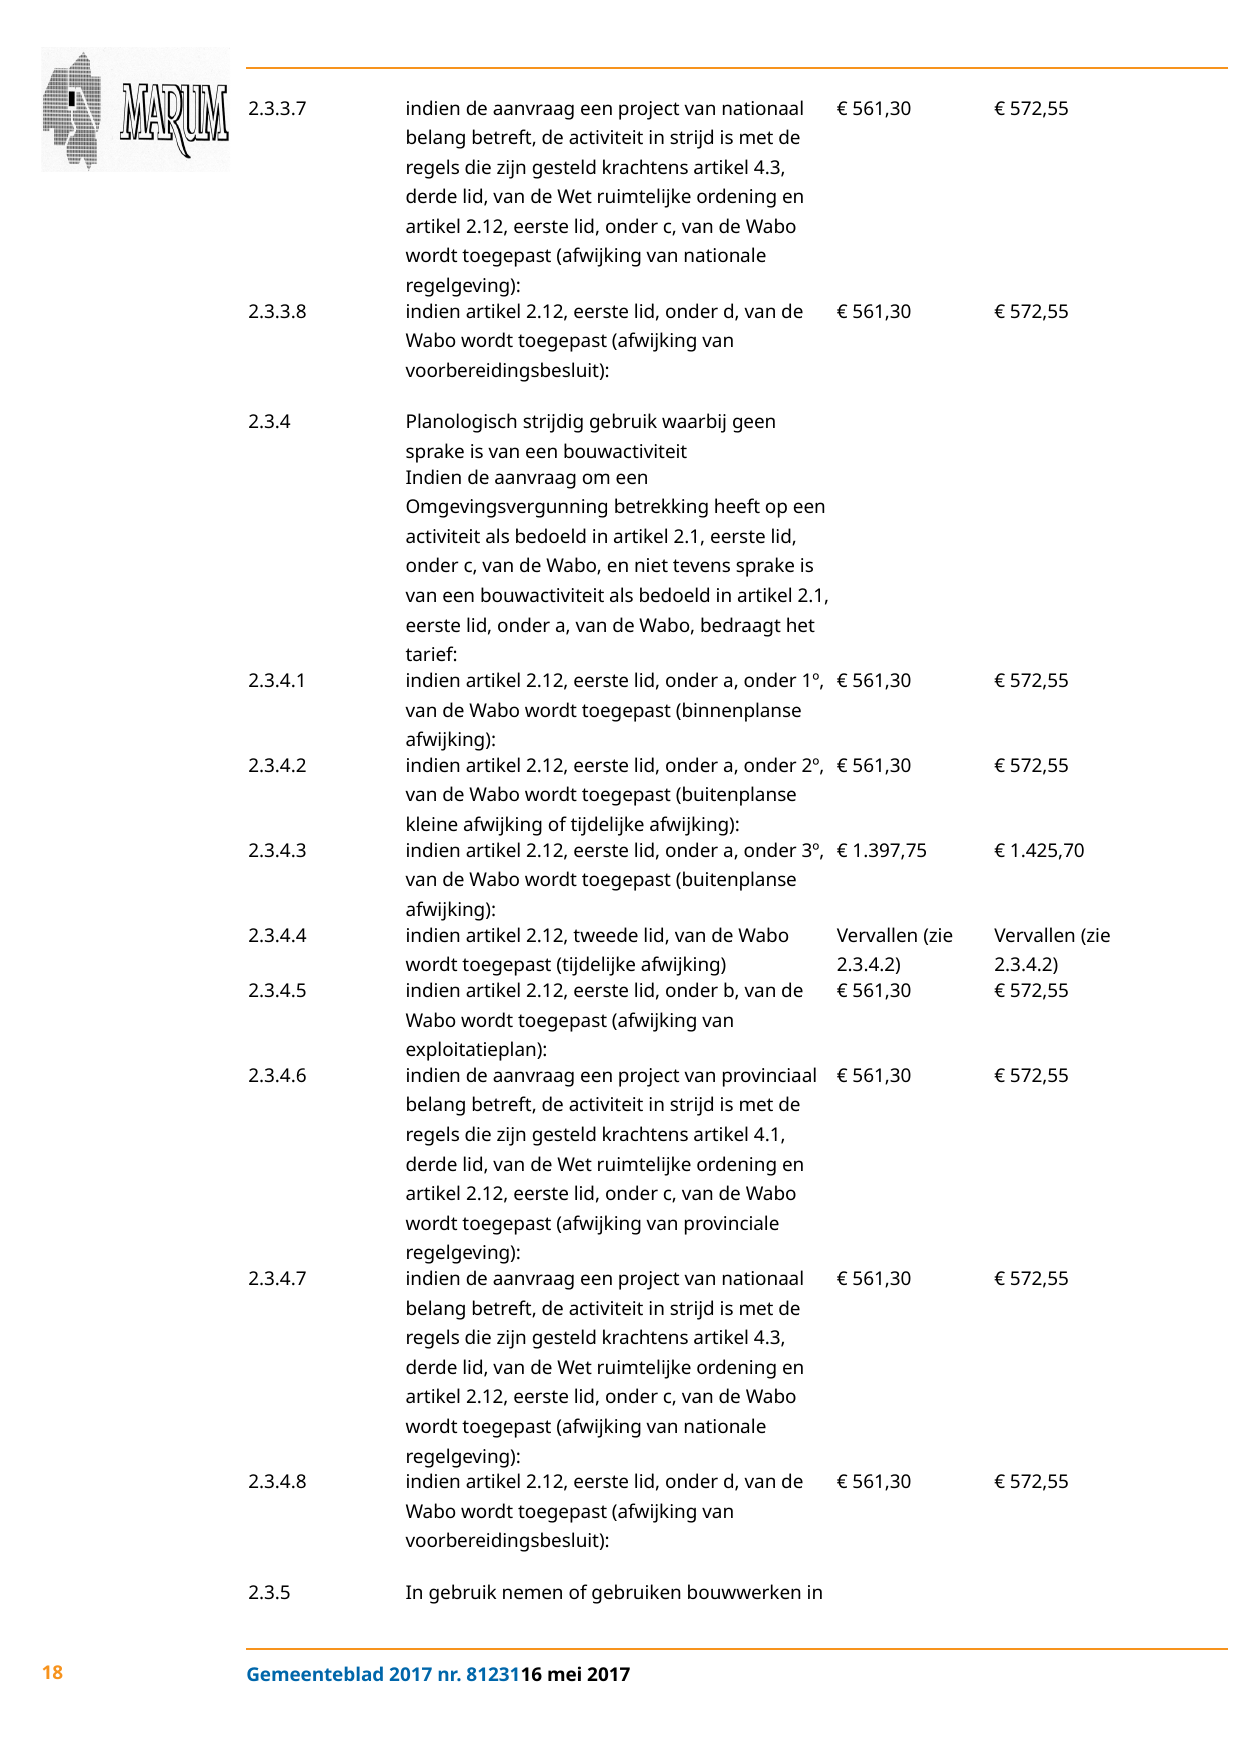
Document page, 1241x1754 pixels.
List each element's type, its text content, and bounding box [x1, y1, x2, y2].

table_cell € 572,55 [994, 1062, 1152, 1265]
table_cell indien artikel 2.12, tweede lid, van de Wabo wordt toegepast (tijdelijke afwijking) [405, 922, 837, 977]
table_cell indien artikel 2.12, eerste lid, onder d, van de Wabo wordt toegepast (afwijking van voorbereidingsbesluit): [405, 298, 837, 383]
table_cell [994, 409, 1152, 464]
table_cell 2.3.4.8 [248, 1469, 405, 1553]
table_cell Indien de aanvraag om een Omgevingsvergunning betrekking heeft op een activiteit als bedoeld in artikel 2.1, eerste lid, onder c, van de Wabo, en niet tevens sprake is van een bouwactiviteit als bedoeld in artikel 2.1, eerste lid, onder a, van de Wabo, bedraagt het tarief: [405, 464, 837, 667]
table_cell indien de aanvraag een project van nationaal belang betreft, de activiteit in strijd is met de regels die zijn gesteld krachtens artikel 4.3, derde lid, van de Wet ruimtelijke ordening en artikel 2.12, eerste lid, onder c, van de Wabo wordt toegepast (afwijking van nationale regelgeving): [405, 1265, 837, 1468]
table_cell [994, 464, 1152, 667]
table_cell € 572,55 [994, 298, 1152, 383]
table_cell [405, 1554, 837, 1579]
table_cell [837, 383, 994, 409]
table_cell 2.3.4.5 [248, 977, 405, 1062]
table_cell € 561,30 [837, 752, 994, 837]
table_cell [994, 383, 1152, 409]
table_cell indien de aanvraag een project van nationaal belang betreft, de activiteit in strijd is met de regels die zijn gesteld krachtens artikel 4.3, derde lid, van de Wet ruimtelijke ordening en artikel 2.12, eerste lid, onder c, van de Wabo wordt toegepast (afwijking van nationale regelgeving): [405, 95, 837, 298]
table_cell indien artikel 2.12, eerste lid, onder d, van de Wabo wordt toegepast (afwijking van voorbereidingsbesluit): [405, 1469, 837, 1553]
table_cell Vervallen (zie 2.3.4.2) [994, 922, 1152, 977]
table_cell € 572,55 [994, 95, 1152, 298]
table_cell [994, 1554, 1152, 1579]
table_cell [837, 1579, 994, 1605]
table_cell € 561,30 [837, 95, 994, 298]
table_cell € 561,30 [837, 667, 994, 752]
table_cell indien de aanvraag een project van provinciaal belang betreft, de activiteit in strijd is met de regels die zijn gesteld krachtens artikel 4.1, derde lid, van de Wet ruimtelijke ordening en artikel 2.12, eerste lid, onder c, van de Wabo wordt toegepast (afwijking van provinciale regelgeving): [405, 1062, 837, 1265]
table_cell € 572,55 [994, 667, 1152, 752]
table_cell [994, 1579, 1152, 1605]
table_cell [248, 464, 405, 667]
table_cell In gebruik nemen of gebruiken bouwwerken in [405, 1579, 837, 1605]
table_cell indien artikel 2.12, eerste lid, onder b, van de Wabo wordt toegepast (afwijking van exploitatieplan): [405, 977, 837, 1062]
table_cell [837, 1554, 994, 1579]
table_cell 2.3.3.7 [248, 95, 405, 298]
table_cell 2.3.4.2 [248, 752, 405, 837]
table_cell € 561,30 [837, 1265, 994, 1468]
table_cell € 572,55 [994, 1265, 1152, 1468]
table_cell 2.3.5 [248, 1579, 405, 1605]
table_cell indien artikel 2.12, eerste lid, onder a, onder 1º, van de Wabo wordt toegepast (binnenplanse afwijking): [405, 667, 837, 752]
table_cell indien artikel 2.12, eerste lid, onder a, onder 3º, van de Wabo wordt toegepast (buitenplanse afwijking): [405, 837, 837, 922]
table_cell [405, 383, 837, 409]
table_cell [837, 409, 994, 464]
table_cell € 572,55 [994, 752, 1152, 837]
table_cell € 1.397,75 [837, 837, 994, 922]
table_cell 2.3.4.7 [248, 1265, 405, 1468]
table_cell [837, 464, 994, 667]
table_cell [248, 1554, 405, 1579]
table_cell 2.3.4.4 [248, 922, 405, 977]
table_cell € 572,55 [994, 1469, 1152, 1553]
table_cell € 561,30 [837, 977, 994, 1062]
table_cell € 572,55 [994, 977, 1152, 1062]
table_cell 2.3.3.8 [248, 298, 405, 383]
table_cell € 561,30 [837, 1469, 994, 1553]
table_cell 2.3.4 [248, 409, 405, 464]
table_cell € 561,30 [837, 298, 994, 383]
table_cell [248, 383, 405, 409]
table_cell Planologisch strijdig gebruik waarbij geen sprake is van een bouwactiviteit [405, 409, 837, 464]
table_cell indien artikel 2.12, eerste lid, onder a, onder 2º, van de Wabo wordt toegepast (buitenplanse kleine afwijking of tijdelijke afwijking): [405, 752, 837, 837]
picture [41, 47, 231, 172]
table_cell € 1.425,70 [994, 837, 1152, 922]
table_cell 2.3.4.6 [248, 1062, 405, 1265]
table_cell 2.3.4.3 [248, 837, 405, 922]
table_cell € 561,30 [837, 1062, 994, 1265]
table_cell 2.3.4.1 [248, 667, 405, 752]
table_cell Vervallen (zie 2.3.4.2) [837, 922, 994, 977]
